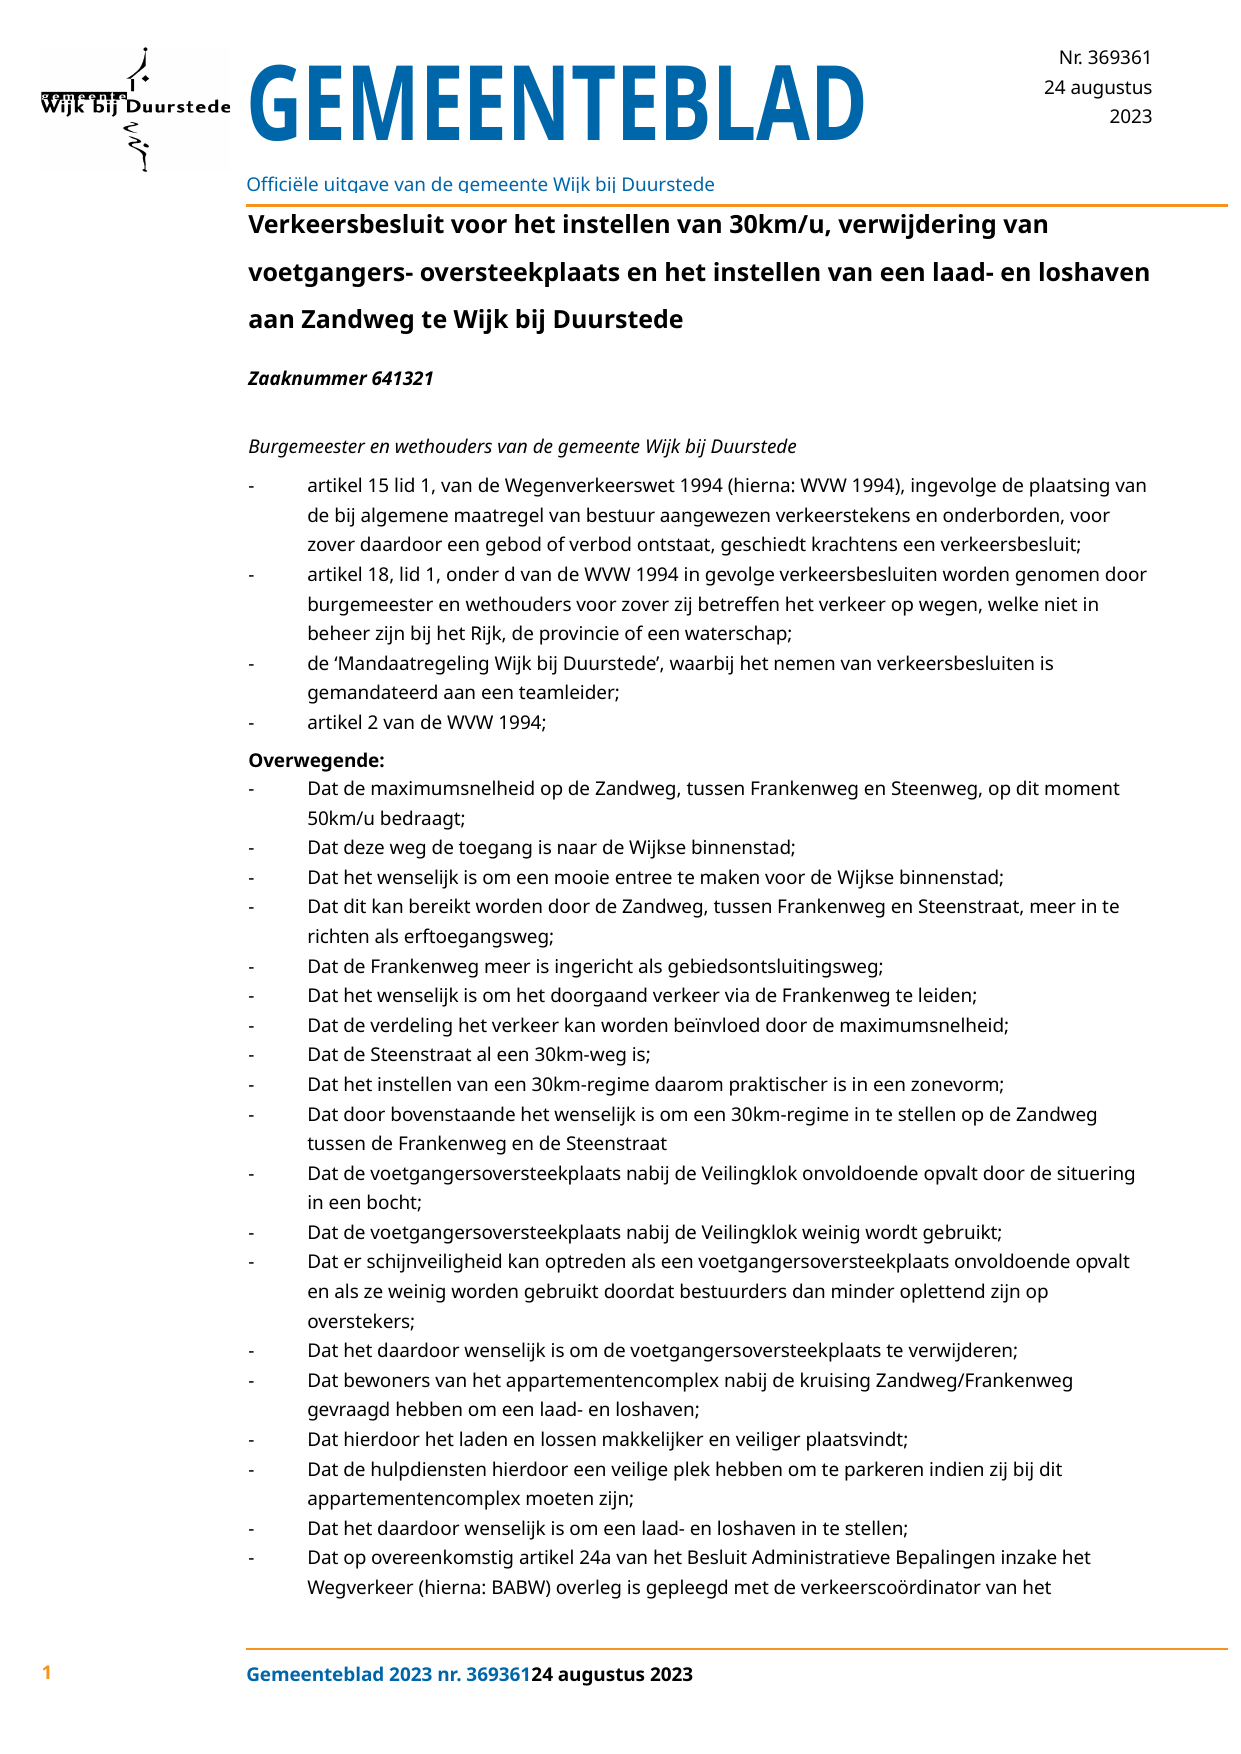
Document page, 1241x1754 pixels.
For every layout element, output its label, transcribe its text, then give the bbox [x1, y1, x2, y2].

list Dat dit kan bereikt worden door de Zandweg, tussen Frankenweg en Steenstraat, meer in te richten als erftoegangsweg; [248, 894, 1152, 949]
list Dat er schijnveiligheid kan optreden als een voetgangersoversteekplaats onvoldoende opvalt en als ze weinig worden gebruikt doordat bestuurders dan minder oplettend zijn op overstekers; [248, 1249, 1152, 1334]
text Verkeersbesluit voor het instellen van 30km/u, verwijdering van voetgangers- oversteekplaats en het instellen van een laad- en loshaven aan Zandweg te Wijk bij Duurstede [248, 207, 1152, 336]
list artikel 18, lid 1, onder d van de WVW 1994 in gevolge verkeersbesluiten worden genomen door burgemeester en wethouders voor zover zij betreffen het verkeer op wegen, welke niet in beheer zijn bij het Rijk, de provincie of een waterschap; [248, 561, 1152, 646]
list artikel 15 lid 1, van de Wegenverkeerswet 1994 (hierna: WVW 1994), ingevolge de plaatsing van de bij algemene maatregel van bestuur aangewezen verkeerstekens en onderborden, voor zover daardoor een gebod of verbod ontstaat, geschiedt krachtens een verkeersbesluit; [248, 472, 1152, 557]
list Dat de maximumsnelheid op de Zandweg, tussen Frankenweg en Steenweg, op dit moment 50km/u bedraagt; [248, 775, 1152, 831]
list Dat het wenselijk is om het doorgaand verkeer via de Frankenweg te leiden; [248, 982, 1152, 1008]
list Dat op overeenkomstig artikel 24a van het Besluit Administratieve Bepalingen inzake het Wegverkeer (hierna: BABW) overleg is gepleegd met de verkeerscoördinator van het [248, 1544, 1152, 1600]
list Dat de hulpdiensten hierdoor een veilige plek hebben om te parkeren indien zij bij dit appartementencomplex moeten zijn; [248, 1456, 1152, 1511]
list Dat bewoners van het appartementencomplex nabij de kruising Zandweg/Frankenweg gevraagd hebben om een laad- en loshaven; [248, 1367, 1152, 1422]
list Dat het daardoor wenselijk is om de voetgangersoversteekplaats te verwijderen; [248, 1337, 1152, 1363]
picture [41, 47, 231, 172]
list Dat door bovenstaande het wenselijk is om een 30km-regime in te stellen op de Zandweg tussen de Frankenweg en de Steenstraat [248, 1101, 1152, 1156]
list Dat het wenselijk is om een mooie entree te maken voor de Wijkse binnenstad; [248, 864, 1152, 890]
list de ‘Mandaatregeling Wijk bij Duurstede’, waarbij het nemen van verkeersbesluiten is gemandateerd aan een teamleider; [248, 650, 1152, 705]
list artikel 2 van de WVW 1994; [248, 709, 1152, 735]
list Dat de Steenstraat al een 30km-weg is; [248, 1042, 1152, 1067]
list Dat de voetgangersoversteekplaats nabij de Veilingklok onvoldoende opvalt door de situering in een bocht; [248, 1160, 1152, 1215]
list Dat het instellen van een 30km-regime daarom praktischer is in een zonevorm; [248, 1071, 1152, 1097]
list Dat de Frankenweg meer is ingericht als gebiedsontsluitingsweg; [248, 953, 1152, 979]
list Dat de voetgangersoversteekplaats nabij de Veilingklok weinig wordt gebruikt; [248, 1219, 1152, 1245]
list Dat deze weg de toegang is naar de Wijkse binnenstad; [248, 834, 1152, 860]
text Burgemeester en wethouders van de gemeente Wijk bij Duurstede [248, 433, 1152, 459]
list Dat het daardoor wenselijk is om een laad- en loshaven in te stellen; [248, 1515, 1152, 1541]
text Overwegende: [248, 747, 1152, 773]
text Zaaknummer 641321 [248, 366, 1152, 391]
list Dat hierdoor het laden en lossen makkelijker en veiliger plaatsvindt; [248, 1426, 1152, 1452]
list Dat de verdeling het verkeer kan worden beïnvloed door de maximumsnelheid; [248, 1012, 1152, 1038]
